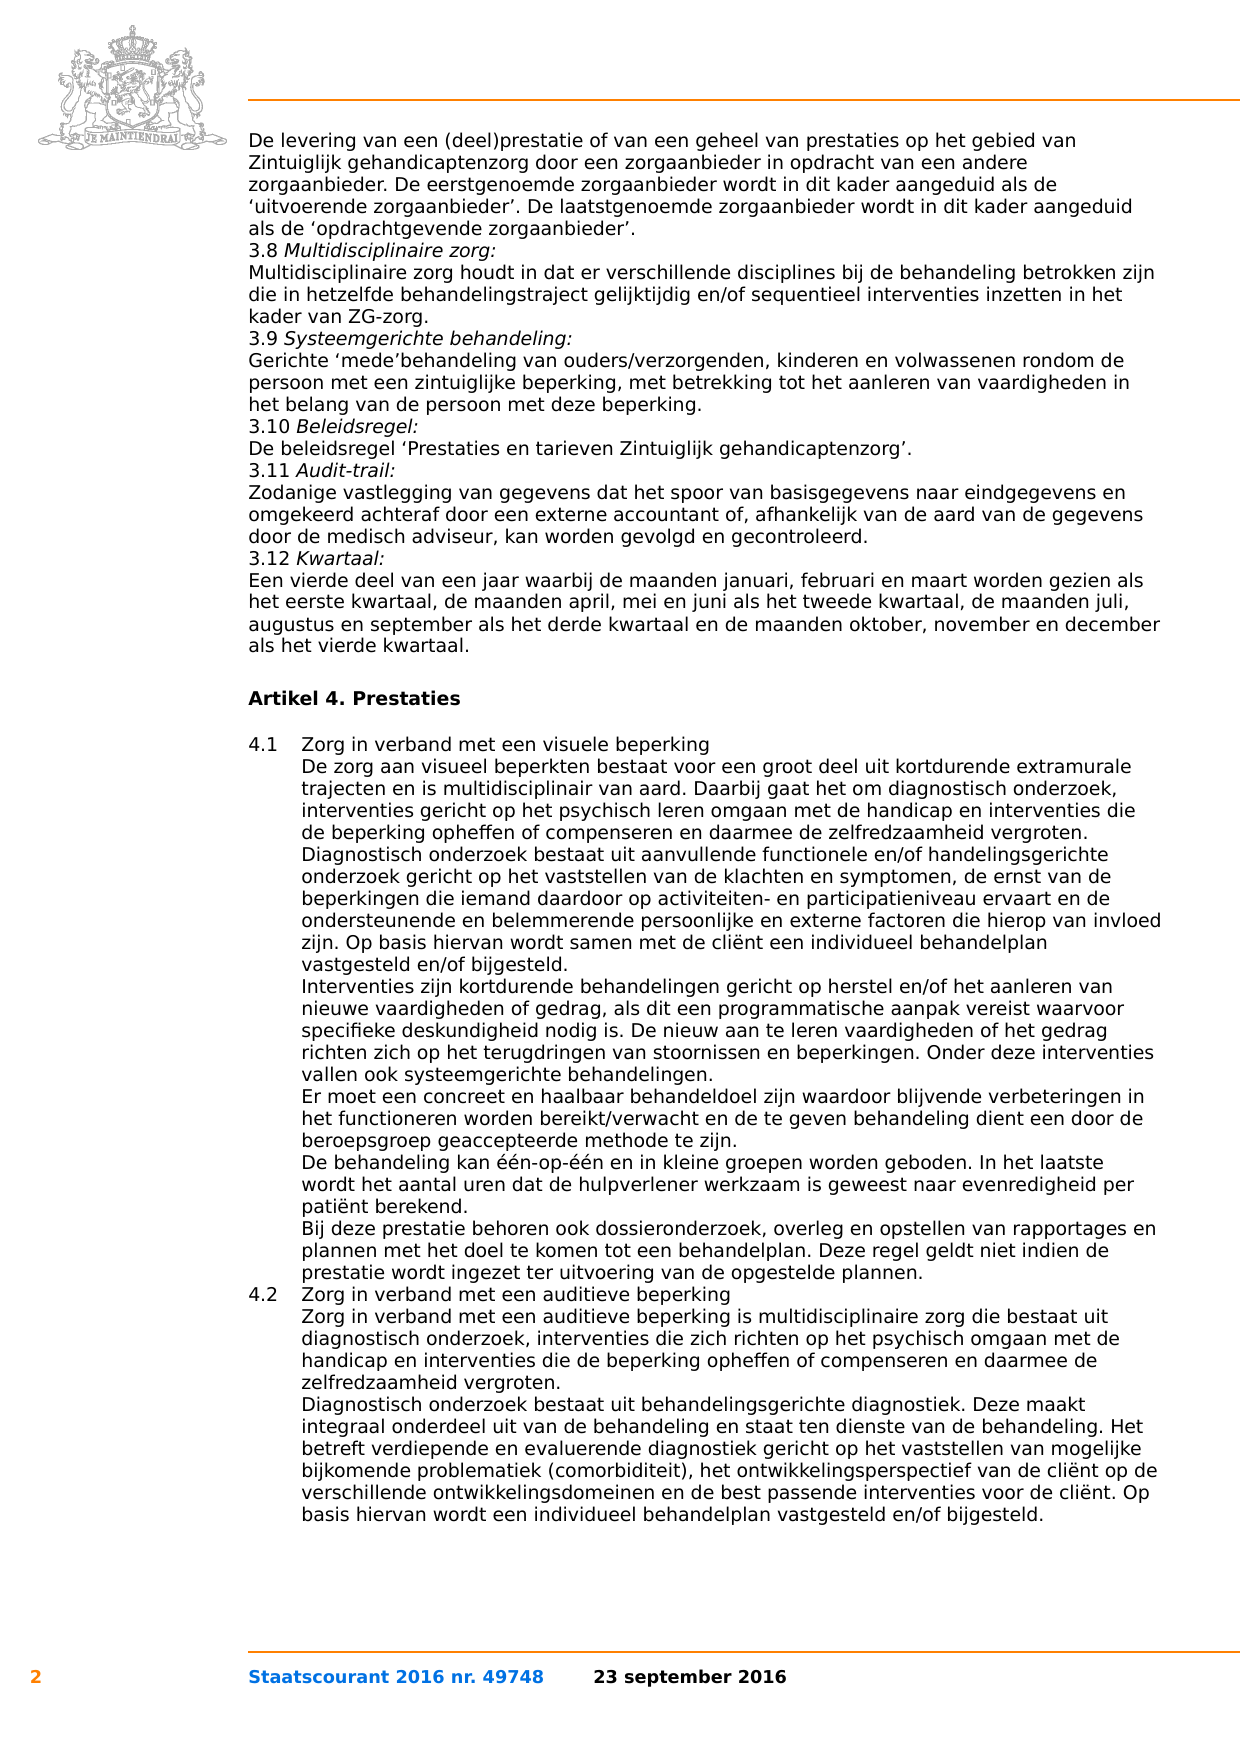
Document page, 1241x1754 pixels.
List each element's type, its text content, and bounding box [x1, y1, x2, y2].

text Een vierde deel van een jaar waarbij de maanden januari, februari en maart worden gezien als het eerste kwartaal, de maanden april, mei en juni als het tweede kwartaal, de maanden juli, augustus en september als het derde kwartaal en de maanden oktober, november en december als het vierde kwartaal. [248, 569, 1163, 657]
text Zodanige vastlegging van gegevens dat het spoor van basisgegevens naar eindgegevens en omgekeerd achteraf door een externe accountant of, afhankelijk van de aard van de gegevens door de medisch adviseur, kan worden gevolgd en gecontroleerd. [248, 482, 1163, 547]
text 3.8 Multidisciplinaire zorg: [248, 240, 1163, 262]
text De behandeling kan één-op-één en in kleine groepen worden geboden. In het laatste wordt het aantal uren dat de hulpverlener werkzaam is geweest naar evenredigheid per patiënt berekend. [301, 1152, 1163, 1218]
text Diagnostisch onderzoek bestaat uit aanvullende functionele en/of handelingsgerichte onderzoek gericht op het vaststellen van de klachten en symptomen, de ernst van de beperkingen die iemand daardoor op activiteiten- en participatieniveau ervaart en de ondersteunende en belemmerende persoonlijke en externe factoren die hierop van invloed zijn. Op basis hiervan wordt samen met de cliënt een individueel behandelplan vastgesteld en/of bijgesteld. [301, 844, 1163, 976]
subtitle Artikel 4. Prestaties [248, 687, 1163, 709]
text 4.2 Zorg in verband met een auditieve beperking [248, 1284, 1163, 1306]
text 3.9 Systeemgerichte behandeling: [248, 328, 1163, 350]
text Bij deze prestatie behoren ook dossieronderzoek, overleg en opstellen van rapportages en plannen met het doel te komen tot een behandelplan. Deze regel geldt niet indien de prestatie wordt ingezet ter uitvoering van de opgestelde plannen. [301, 1218, 1163, 1284]
text Diagnostisch onderzoek bestaat uit behandelingsgerichte diagnostiek. Deze maakt integraal onderdeel uit van de behandeling en staat ten dienste van de behandeling. Het betreft verdiepende en evaluerende diagnostiek gericht op het vaststellen van mogelijke bijkomende problematiek (comorbiditeit), het ontwikkelingsperspectief van de cliënt op de verschillende ontwikkelingsdomeinen en de best passende interventies voor de cliënt. Op basis hiervan wordt een individueel behandelplan vastgesteld en/of bijgesteld. [301, 1394, 1163, 1526]
text 4.1 Zorg in verband met een visuele beperking [248, 734, 1163, 756]
picture [38, 25, 227, 150]
text Zorg in verband met een auditieve beperking is multidisciplinaire zorg die bestaat uit diagnostisch onderzoek, interventies die zich richten op het psychisch omgaan met de handicap en interventies die de beperking opheffen of compenseren en daarmee de zelfredzaamheid vergroten. [301, 1306, 1163, 1394]
text De zorg aan visueel beperkten bestaat voor een groot deel uit kortdurende extramurale trajecten en is multidisciplinair van aard. Daarbij gaat het om diagnostisch onderzoek, interventies gericht op het psychisch leren omgaan met de handicap en interventies die de beperking opheffen of compenseren en daarmee de zelfredzaamheid vergroten. [301, 756, 1163, 844]
text 3.12 Kwartaal: [248, 547, 1163, 569]
text 3.10 Beleidsregel: [248, 416, 1163, 438]
text 3.11 Audit-trail: [248, 459, 1163, 482]
text Interventies zijn kortdurende behandelingen gericht op herstel en/of het aanleren van nieuwe vaardigheden of gedrag, als dit een programmatische aanpak vereist waarvoor specifieke deskundigheid nodig is. De nieuw aan te leren vaardigheden of het gedrag richten zich op het terugdringen van stoornissen en beperkingen. Onder deze interventies vallen ook systeemgerichte behandelingen. [301, 976, 1163, 1086]
text Multidisciplinaire zorg houdt in dat er verschillende disciplines bij de behandeling betrokken zijn die in hetzelfde behandelingstraject gelijktijdig en/of sequentieel interventies inzetten in het kader van ZG-zorg. [248, 262, 1163, 328]
text De levering van een (deel)prestatie of van een geheel van prestaties op het gebied van Zintuiglijk gehandicaptenzorg door een zorgaanbieder in opdracht van een andere zorgaanbieder. De eerstgenoemde zorgaanbieder wordt in dit kader aangeduid als de ‘uitvoerende zorgaanbieder’. De laatstgenoemde zorgaanbieder wordt in dit kader aangeduid als de ‘opdrachtgevende zorgaanbieder’. [248, 130, 1163, 240]
text De beleidsregel ‘Prestaties en tarieven Zintuiglijk gehandicaptenzorg’. [248, 438, 1163, 459]
text Er moet een concreet en haalbaar behandeldoel zijn waardoor blijvende verbeteringen in het functioneren worden bereikt/verwacht en de te geven behandeling dient een door de beroepsgroep geaccepteerde methode te zijn. [301, 1086, 1163, 1152]
text Gerichte ‘mede’behandeling van ouders/verzorgenden, kinderen en volwassenen rondom de persoon met een zintuiglijke beperking, met betrekking tot het aanleren van vaardigheden in het belang van de persoon met deze beperking. [248, 350, 1163, 416]
